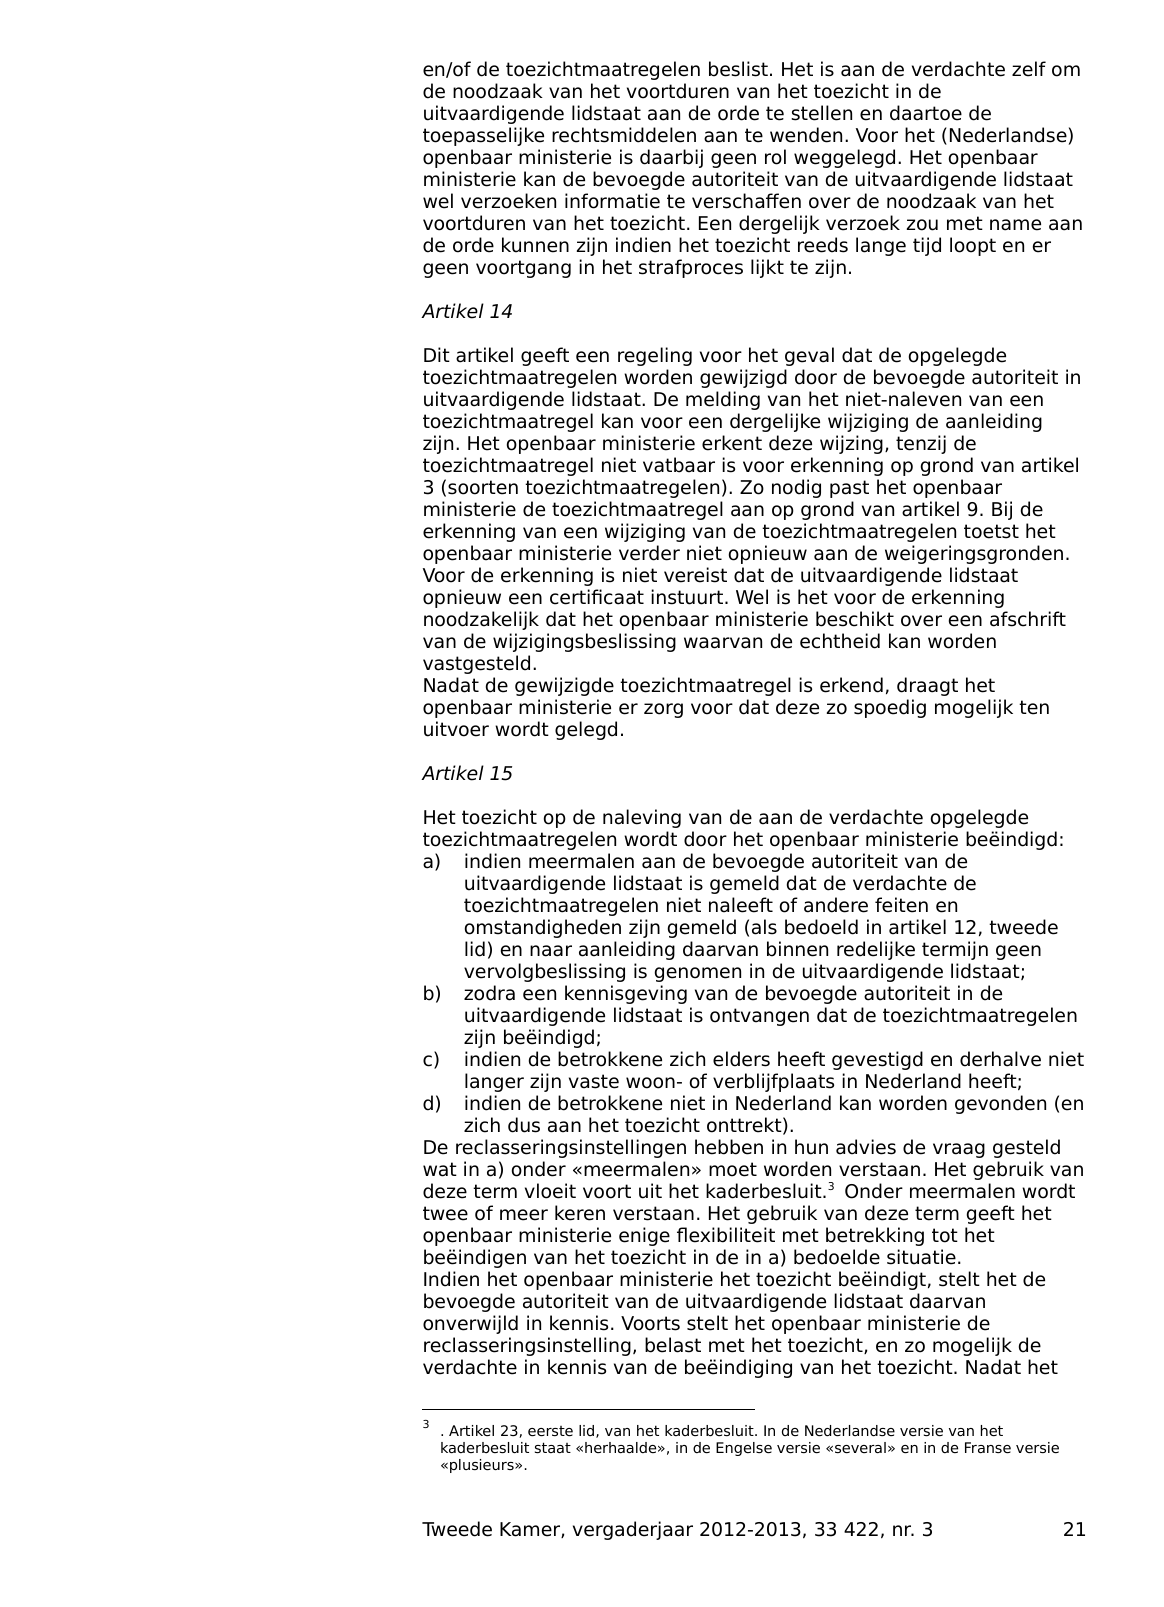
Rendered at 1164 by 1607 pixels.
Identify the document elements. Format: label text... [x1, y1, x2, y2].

text Nadat de gewijzigde toezichtmaatregel is erkend, draagt het openbaar ministerie er zorg voor dat deze zo spoedig mogelijk ten uitvoer wordt gelegd. [422, 675, 1087, 741]
text d) indien de betrokkene niet in Nederland kan worden gevonden (en zich dus aan het toezicht onttrekt). [422, 1093, 1087, 1137]
text De reclasseringsinstellingen hebben in hun advies de vraag gesteld wat in a) onder «meermalen» moet worden verstaan. Het gebruik van deze term vloeit voort uit het kaderbesluit. Onder meermalen wordt twee of meer keren verstaan. Het gebruik van deze term geeft het openbaar ministerie enige flexibiliteit met betrekking tot het beëindigen van het toezicht in de in a) bedoelde situatie. [422, 1137, 1087, 1269]
text c) indien de betrokkene zich elders heeft gevestigd en derhalve niet langer zijn vaste woon- of verblijfplaats in Nederland heeft; [422, 1049, 1087, 1093]
text . Artikel 23, eerste lid, van het kaderbesluit. In de Nederlandse versie van het kaderbesluit staat «herhaalde», in de Engelse versie «several» en in de Franse versie «plusieurs». [422, 1418, 1087, 1474]
text Indien het openbaar ministerie het toezicht beëindigt, stelt het de bevoegde autoriteit van de uitvaardigende lidstaat daarvan onverwijld in kennis. Voorts stelt het openbaar ministerie de reclasseringsinstelling, belast met het toezicht, en zo mogelijk de verdachte in kennis van de beëindiging van het toezicht. Nadat het [422, 1269, 1087, 1379]
text Het toezicht op de naleving van de aan de verdachte opgelegde toezichtmaatregelen wordt door het openbaar ministerie beëindigd: [422, 807, 1087, 851]
subtitle Artikel 15 [422, 763, 1087, 785]
text b) zodra een kennisgeving van de bevoegde autoriteit in de uitvaardigende lidstaat is ontvangen dat de toezichtmaatregelen zijn beëindigd; [422, 983, 1087, 1049]
text a) indien meermalen aan de bevoegde autoriteit van de uitvaardigende lidstaat is gemeld dat de verdachte de toezichtmaatregelen niet naleeft of andere feiten en omstandigheden zijn gemeld (als bedoeld in artikel 12, tweede lid) en naar aanleiding daarvan binnen redelijke termijn geen vervolgbeslissing is genomen in de uitvaardigende lidstaat; [422, 851, 1087, 983]
text en/of de toezichtmaatregelen beslist. Het is aan de verdachte zelf om de noodzaak van het voortduren van het toezicht in de uitvaardigende lidstaat aan de orde te stellen en daartoe de toepasselijke rechtsmiddelen aan te wenden. Voor het (Nederlandse) openbaar ministerie is daarbij geen rol weggelegd. Het openbaar ministerie kan de bevoegde autoriteit van de uitvaardigende lidstaat wel verzoeken informatie te verschaffen over de noodzaak van het voortduren van het toezicht. Een dergelijk verzoek zou met name aan de orde kunnen zijn indien het toezicht reeds lange tijd loopt en er geen voortgang in het strafproces lijkt te zijn. [422, 59, 1087, 279]
subtitle Artikel 14 [422, 301, 1087, 323]
text Dit artikel geeft een regeling voor het geval dat de opgelegde toezichtmaatregelen worden gewijzigd door de bevoegde autoriteit in uitvaardigende lidstaat. De melding van het niet-naleven van een toezichtmaatregel kan voor een dergelijke wijziging de aanleiding zijn. Het openbaar ministerie erkent deze wijzing, tenzij de toezichtmaatregel niet vatbaar is voor erkenning op grond van artikel 3 (soorten toezichtmaatregelen). Zo nodig past het openbaar ministerie de toezichtmaatregel aan op grond van artikel 9. Bij de erkenning van een wijziging van de toezichtmaatregelen toetst het openbaar ministerie verder niet opnieuw aan de weigeringsgronden. [422, 345, 1087, 565]
text Voor de erkenning is niet vereist dat de uitvaardigende lidstaat opnieuw een certificaat instuurt. Wel is het voor de erkenning noodzakelijk dat het openbaar ministerie beschikt over een afschrift van de wijzigingsbeslissing waarvan de echtheid kan worden vastgesteld. [422, 565, 1087, 675]
